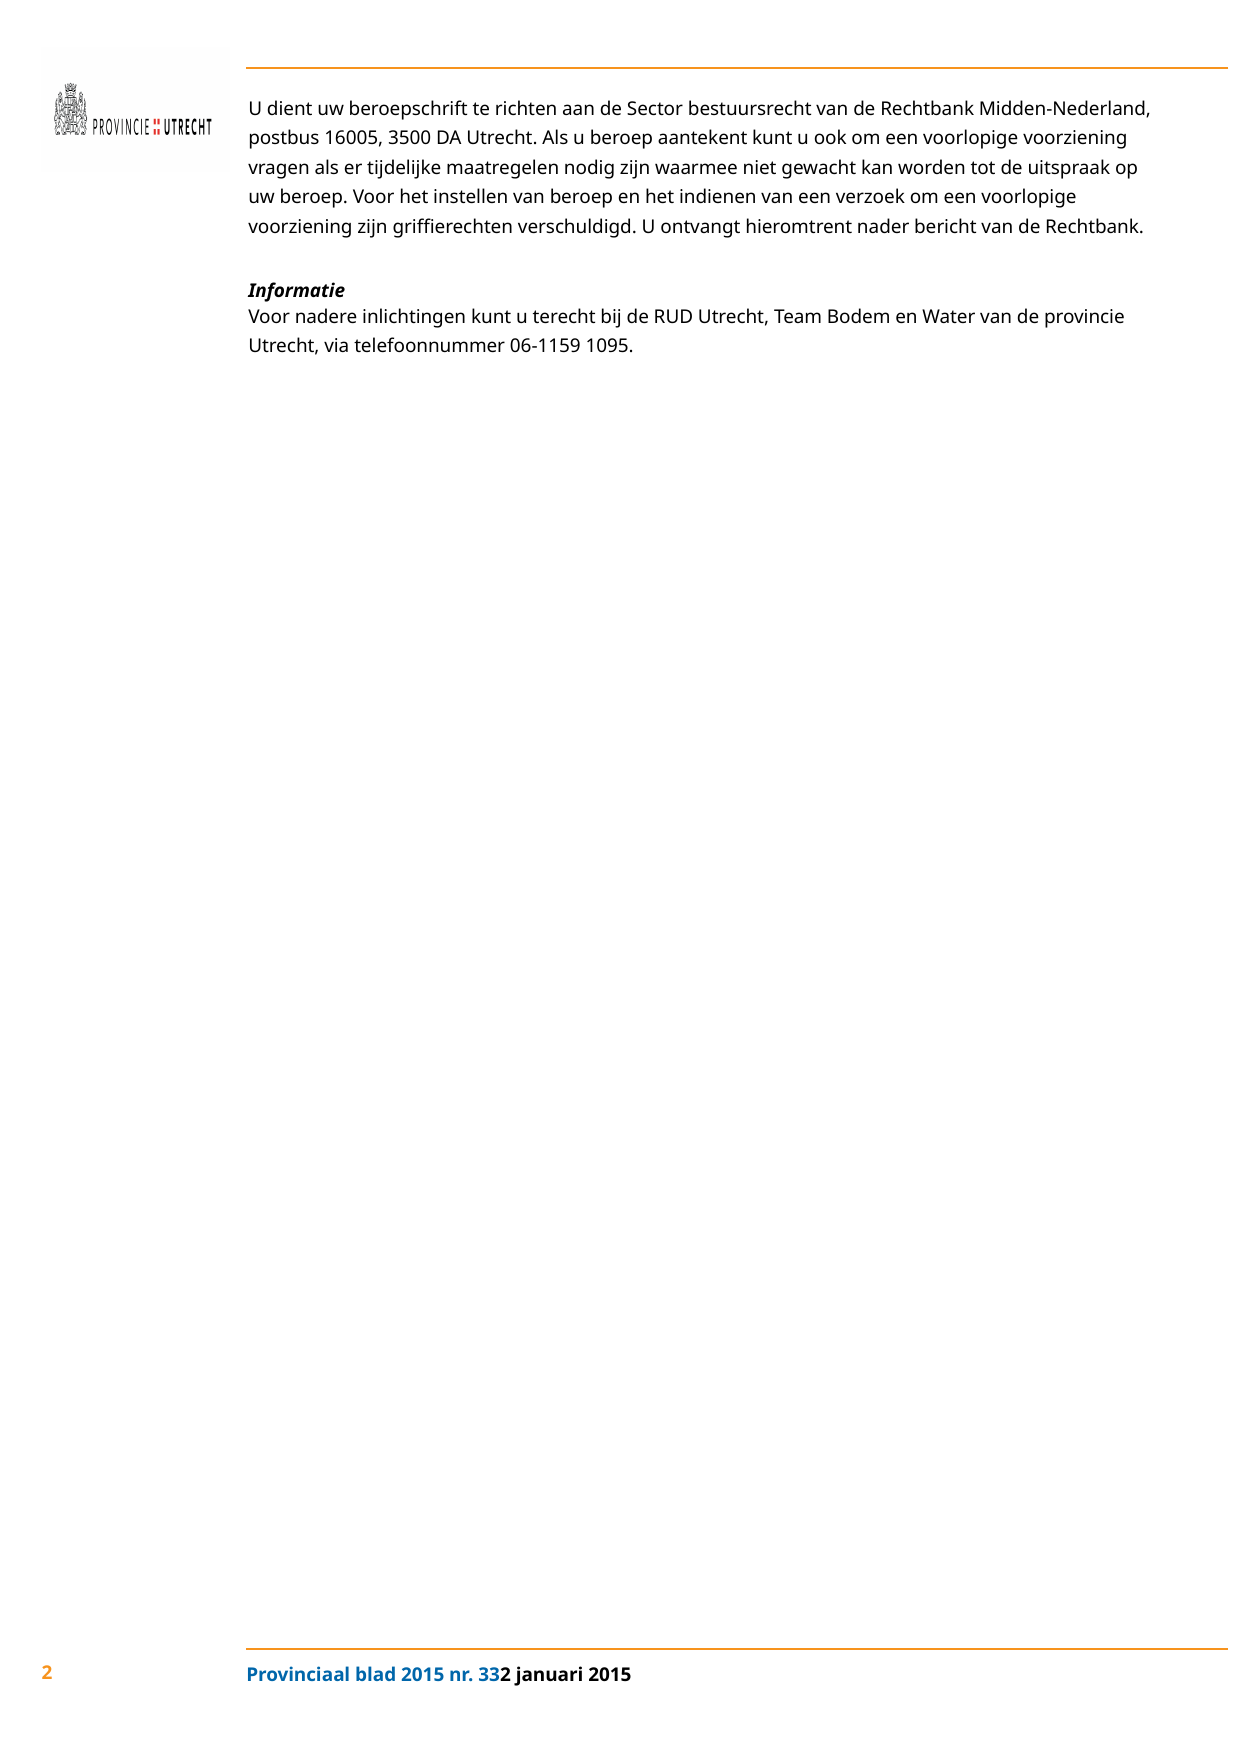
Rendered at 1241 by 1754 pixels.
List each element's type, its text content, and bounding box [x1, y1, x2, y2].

text U dient uw beroepschrift te richten aan de Sector bestuursrecht van de Rechtbank Midden-Nederland, postbus 16005, 3500 DA Utrecht. Als u beroep aantekent kunt u ook om een voorlopige voorziening vragen als er tijdelijke maatregelen nodig zijn waarmee niet gewacht kan worden tot de uitspraak op uw beroep. Voor het instellen van beroep en het indienen van een verzoek om een voorlopige voorziening zijn griffierechten verschuldigd. U ontvangt hieromtrent nader bericht van de Rechtbank. [248, 95, 1152, 239]
picture [41, 47, 231, 172]
text Informatie [248, 277, 1152, 303]
text Voor nadere inlichtingen kunt u terecht bij de RUD Utrecht, Team Bodem en Water van de provincie Utrecht, via telefoonnummer 06-1159 1095. [248, 303, 1152, 358]
